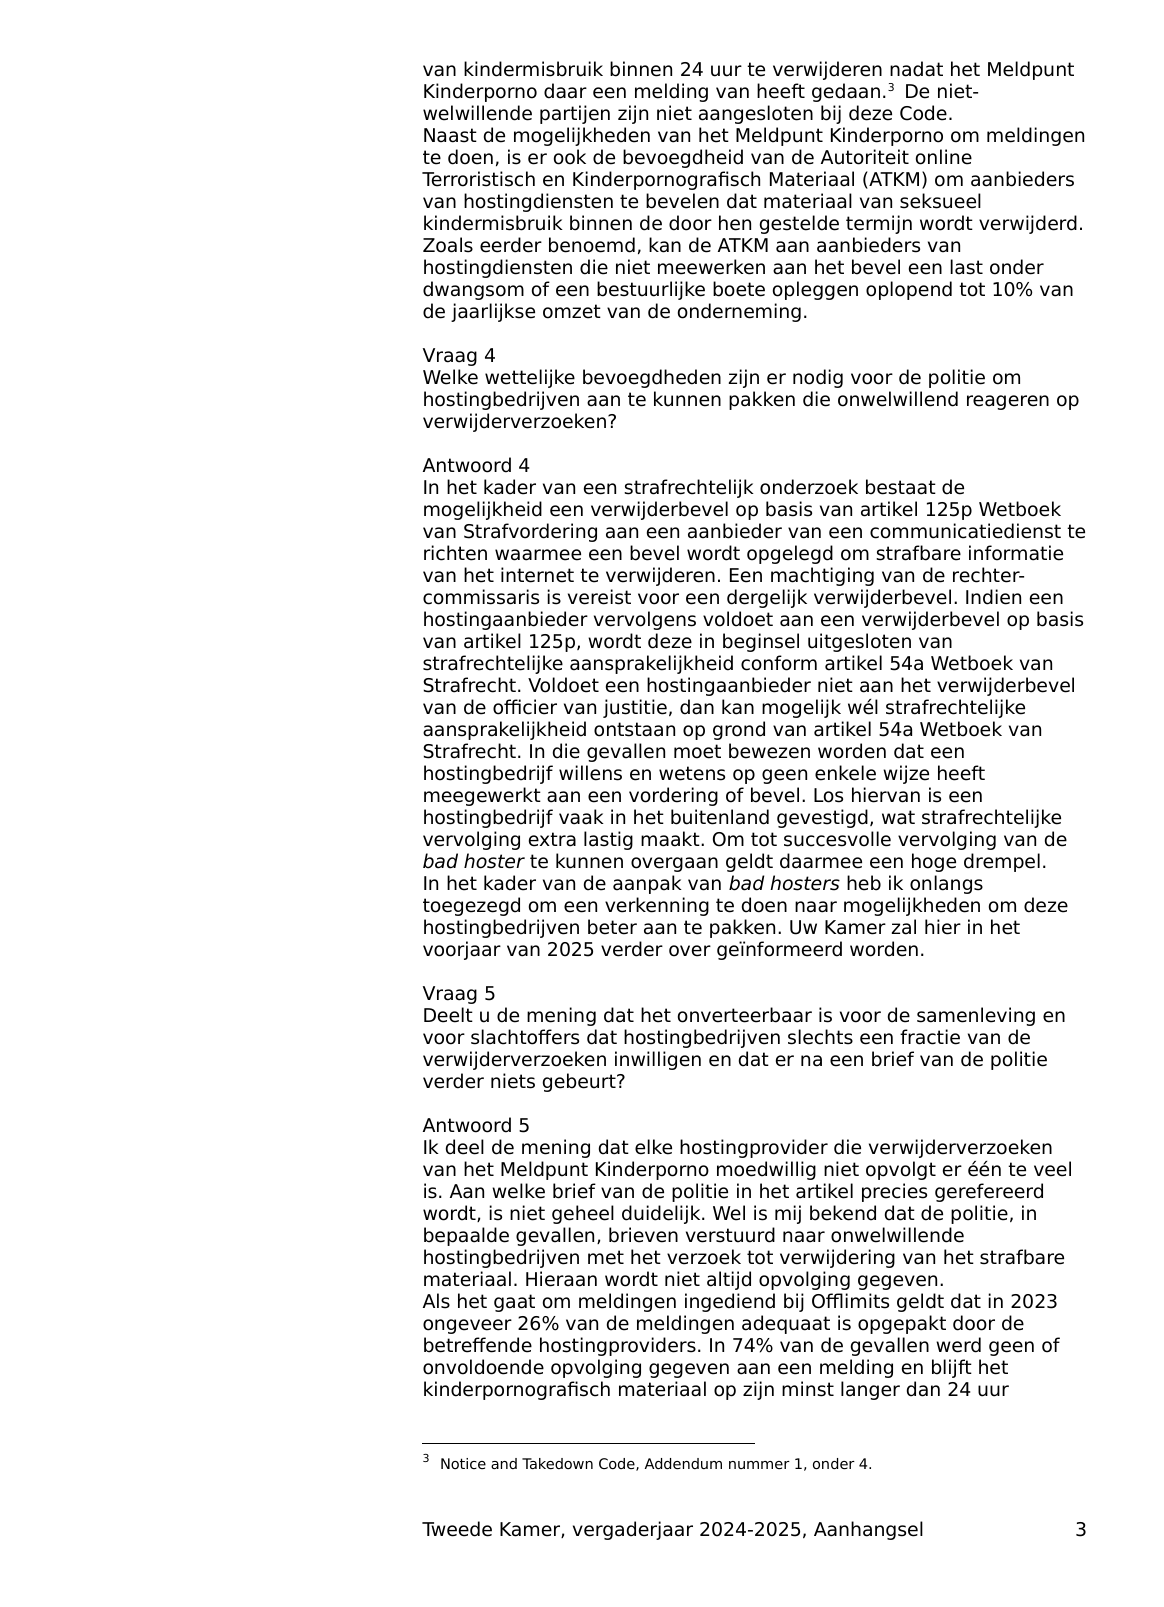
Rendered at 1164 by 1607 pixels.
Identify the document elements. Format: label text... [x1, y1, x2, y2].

text Ik deel de mening dat elke hostingprovider die verwijderverzoeken van het Meldpunt Kinderporno moedwillig niet opvolgt er één te veel is. Aan welke brief van de politie in het artikel precies gerefereerd wordt, is niet geheel duidelijk. Wel is mij bekend dat de politie, in bepaalde gevallen, brieven verstuurd naar onwelwillende hostingbedrijven met het verzoek tot verwijdering van het strafbare materiaal. Hieraan wordt niet altijd opvolging gegeven. [422, 1137, 1087, 1291]
text Vraag 5 [422, 983, 1087, 1005]
text van kindermisbruik binnen 24 uur te verwijderen nadat het Meldpunt Kinderporno daar een melding van heeft gedaan. De niet-welwillende partijen zijn niet aangesloten bij deze Code. [422, 59, 1087, 125]
text Notice and Takedown Code, Addendum nummer 1, onder 4. [422, 1452, 1087, 1474]
text Naast de mogelijkheden van het Meldpunt Kinderporno om meldingen te doen, is er ook de bevoegdheid van de Autoriteit online Terroristisch en Kinderpornografisch Materiaal (ATKM) om aanbieders van hostingdiensten te bevelen dat materiaal van seksueel kindermisbruik binnen de door hen gestelde termijn wordt verwijderd. Zoals eerder benoemd, kan de ATKM aan aanbieders van hostingdiensten die niet meewerken aan het bevel een last onder dwangsom of een bestuurlijke boete opleggen oplopend tot 10% van de jaarlijkse omzet van de onderneming. [422, 125, 1087, 323]
text In het kader van de aanpak van bad hosters heb ik onlangs toegezegd om een verkenning te doen naar mogelijkheden om deze hostingbedrijven beter aan te pakken. Uw Kamer zal hier in het voorjaar van 2025 verder over geïnformeerd worden. [422, 873, 1087, 961]
text Antwoord 5 [422, 1115, 1087, 1137]
text Antwoord 4 [422, 455, 1087, 477]
text In het kader van een strafrechtelijk onderzoek bestaat de mogelijkheid een verwijderbevel op basis van artikel 125p Wetboek van Strafvordering aan een aanbieder van een communicatiedienst te richten waarmee een bevel wordt opgelegd om strafbare informatie van het internet te verwijderen. Een machtiging van de rechter-commissaris is vereist voor een dergelijk verwijderbevel. Indien een hostingaanbieder vervolgens voldoet aan een verwijderbevel op basis van artikel 125p, wordt deze in beginsel uitgesloten van strafrechtelijke aansprakelijkheid conform artikel 54a Wetboek van Strafrecht. Voldoet een hostingaanbieder niet aan het verwijderbevel van de officier van justitie, dan kan mogelijk wél strafrechtelijke aansprakelijkheid ontstaan op grond van artikel 54a Wetboek van Strafrecht. In die gevallen moet bewezen worden dat een hostingbedrijf willens en wetens op geen enkele wijze heeft meegewerkt aan een vordering of bevel. Los hiervan is een hostingbedrijf vaak in het buitenland gevestigd, wat strafrechtelijke vervolging extra lastig maakt. Om tot succesvolle vervolging van de bad hoster te kunnen overgaan geldt daarmee een hoge drempel. [422, 477, 1087, 873]
text Als het gaat om meldingen ingediend bij Offlimits geldt dat in 2023 ongeveer 26% van de meldingen adequaat is opgepakt door de betreffende hostingproviders. In 74% van de gevallen werd geen of onvoldoende opvolging gegeven aan een melding en blijft het kinderpornografisch materiaal op zijn minst langer dan 24 uur [422, 1291, 1087, 1401]
text Vraag 4 [422, 345, 1087, 367]
text Welke wettelijke bevoegdheden zijn er nodig voor de politie om hostingbedrijven aan te kunnen pakken die onwelwillend reageren op verwijderverzoeken? [422, 367, 1087, 433]
text Deelt u de mening dat het onverteerbaar is voor de samenleving en voor slachtoffers dat hostingbedrijven slechts een fractie van de verwijderverzoeken inwilligen en dat er na een brief van de politie verder niets gebeurt? [422, 1005, 1087, 1093]
